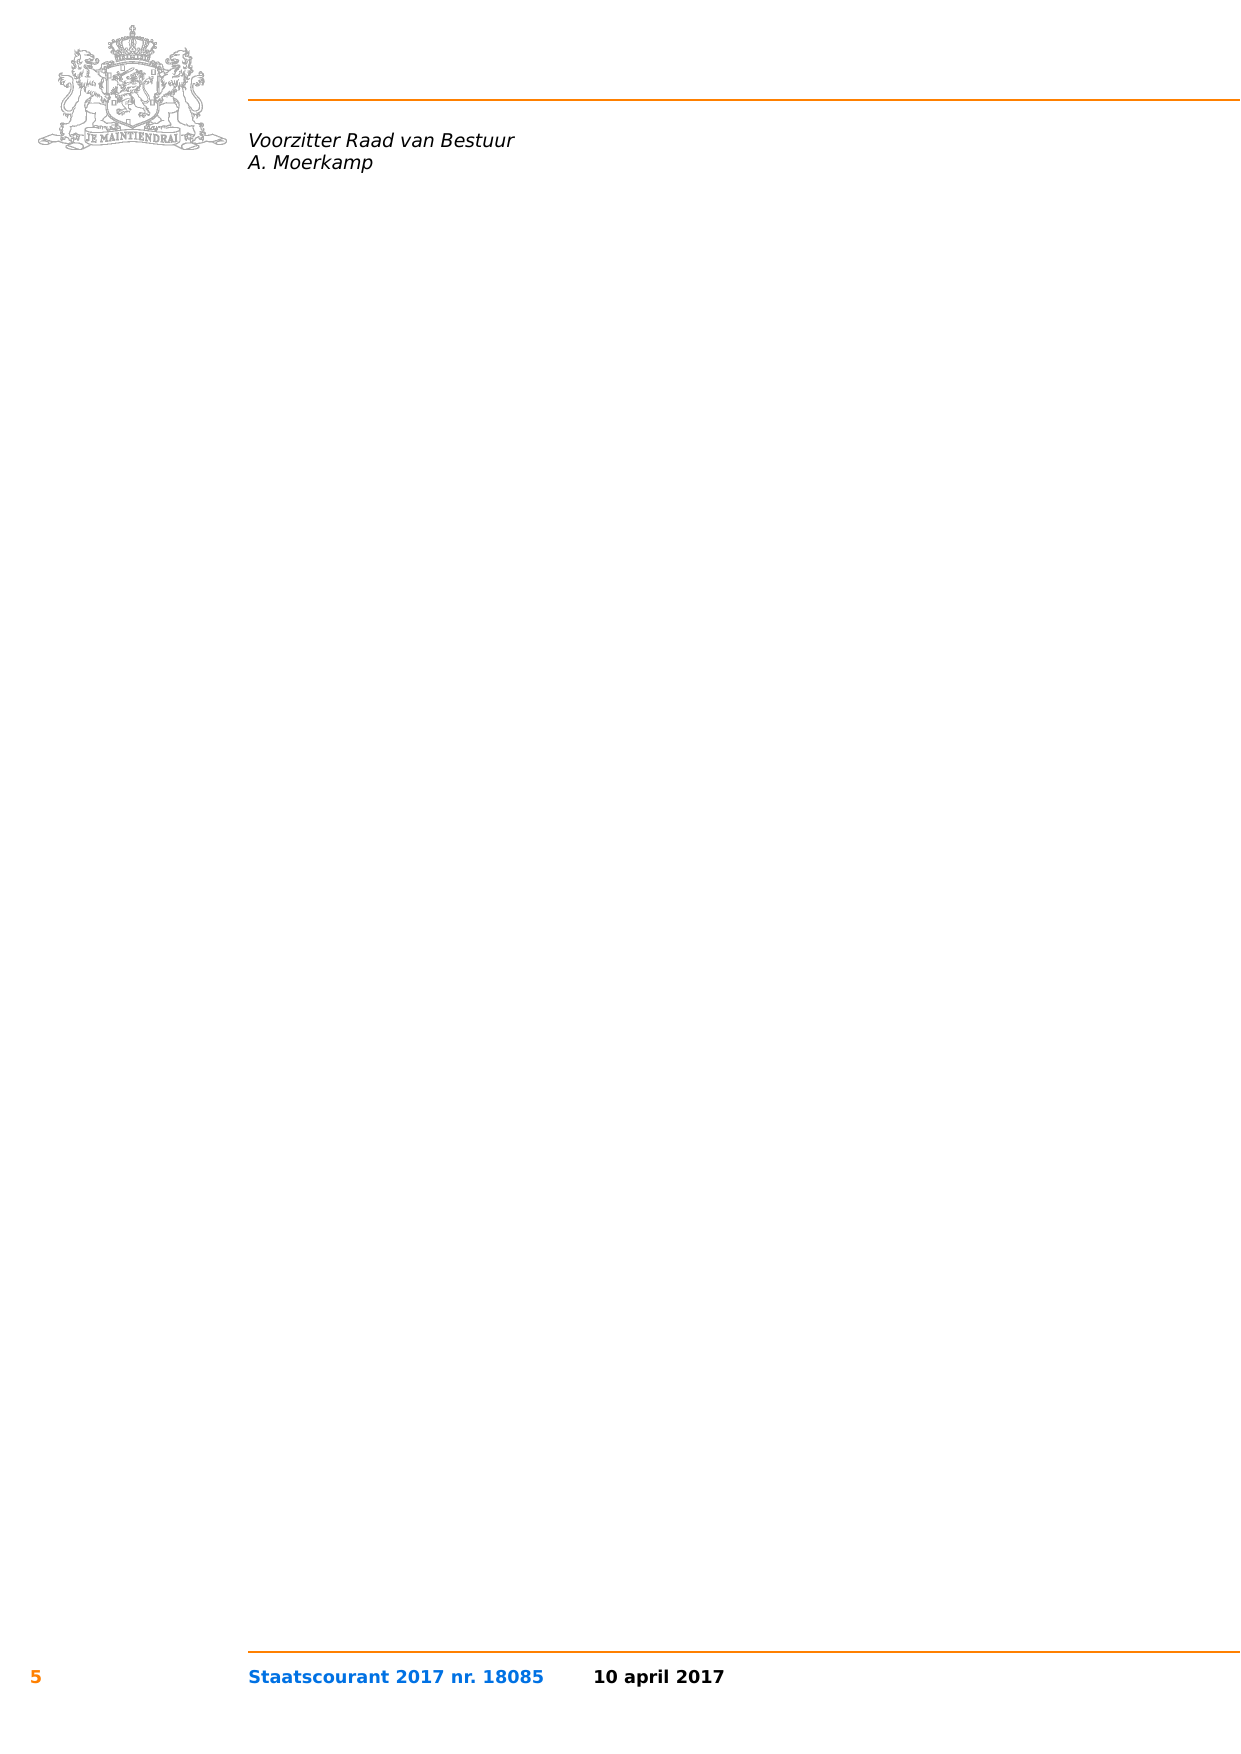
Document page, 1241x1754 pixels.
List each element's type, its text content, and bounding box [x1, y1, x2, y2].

text Voorzitter Raad van Bestuur A. Moerkamp [248, 130, 1163, 174]
picture [38, 25, 227, 150]
